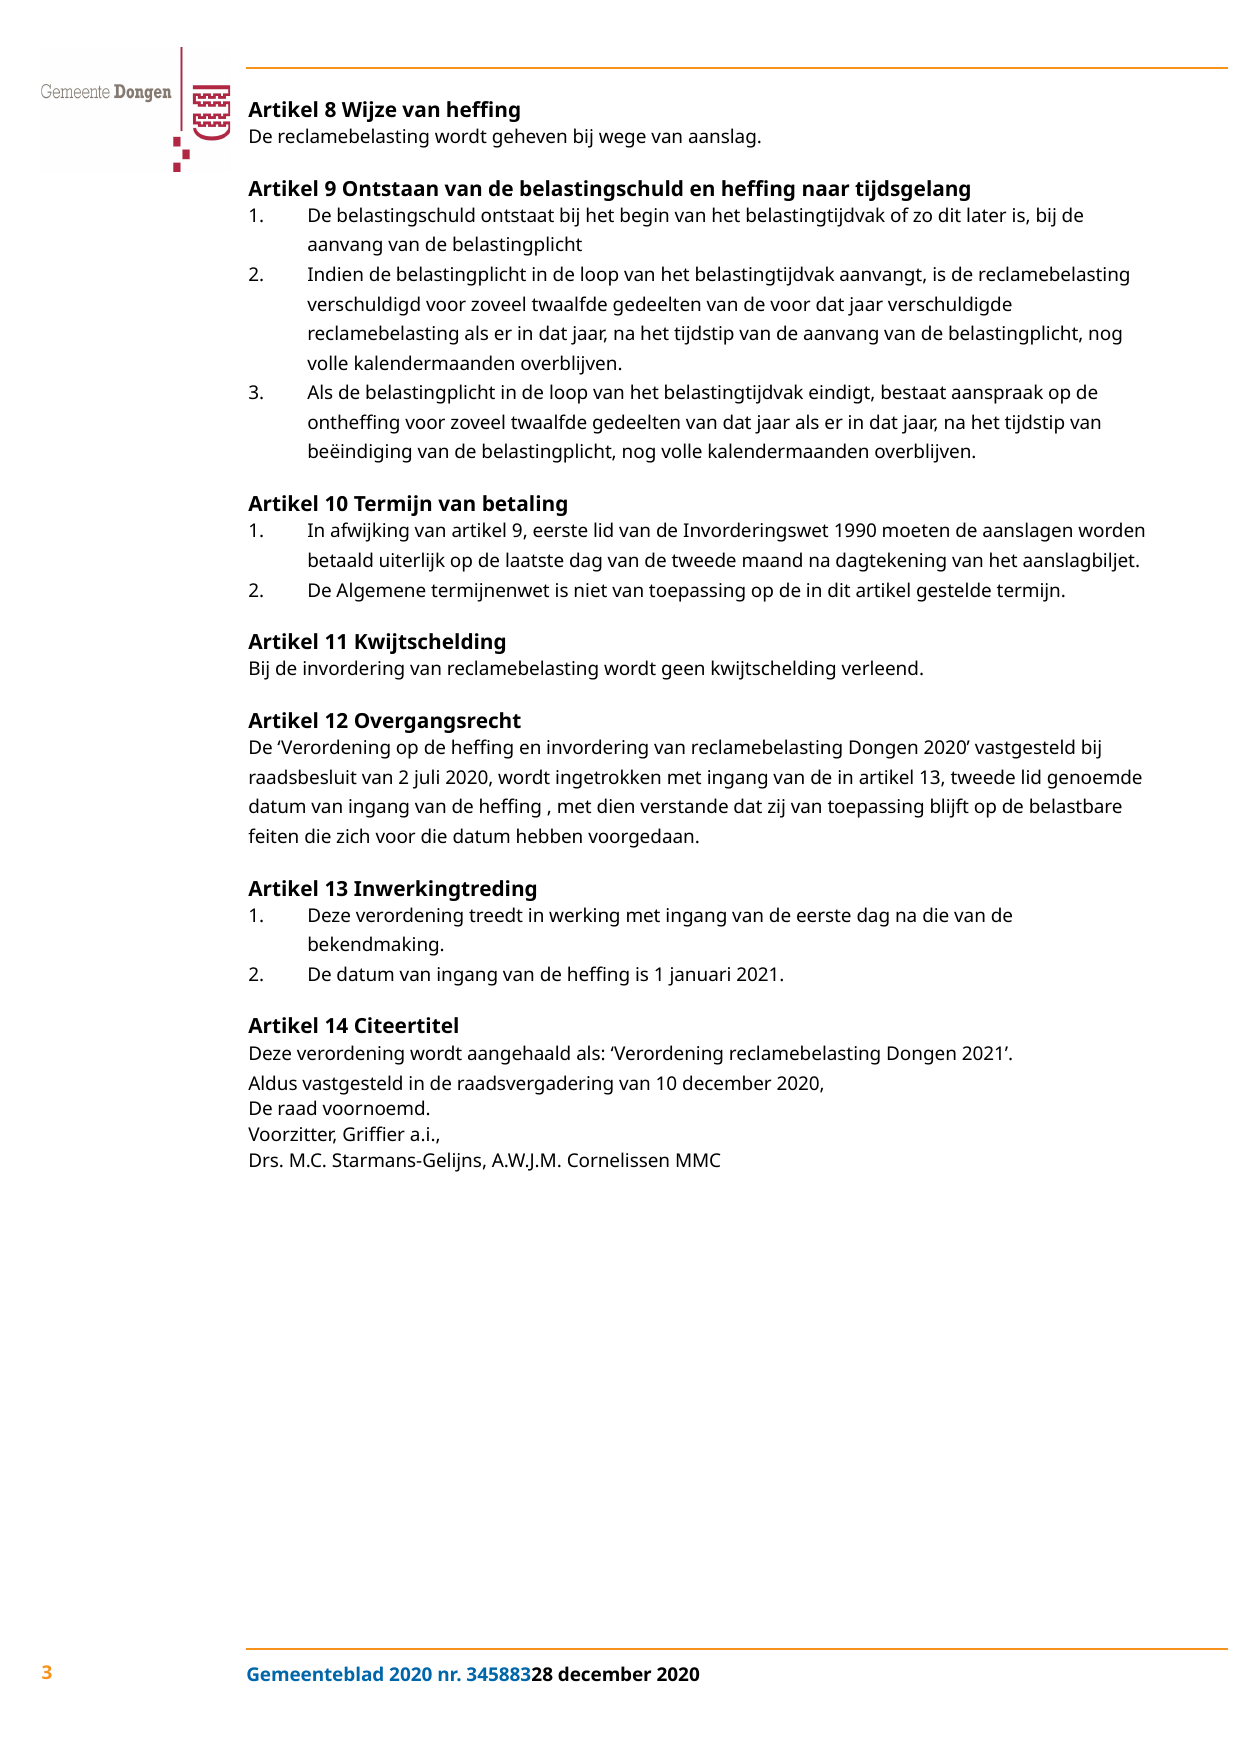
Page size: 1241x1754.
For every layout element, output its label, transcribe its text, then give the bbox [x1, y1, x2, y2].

text Artikel 13 Inwerkingtreding [248, 874, 1152, 902]
list De belastingschuld ontstaat bij het begin van het belastingtijdvak of zo dit later is, bij de aanvang van de belastingplicht [248, 202, 1152, 257]
text De ‘Verordening op de heffing en invordering van reclamebelasting Dongen 2020’ vastgesteld bij raadsbesluit van 2 juli 2020, wordt ingetrokken met ingang van de in artikel 13, tweede lid genoemde datum van ingang van de heffing , met dien verstande dat zij van toepassing blijft op de belastbare feiten die zich voor die datum hebben voorgedaan. [248, 734, 1152, 849]
text Artikel 8 Wijze van heffing [248, 95, 1152, 123]
text Voorzitter, Griffier a.i., [248, 1121, 1152, 1147]
text De raad voornoemd. [248, 1095, 1152, 1121]
picture [41, 47, 231, 172]
text Artikel 12 Overgangsrecht [248, 706, 1152, 734]
text De reclamebelasting wordt geheven bij wege van aanslag. [248, 123, 1152, 149]
text Artikel 10 Termijn van betaling [248, 489, 1152, 518]
text Aldus vastgesteld in de raadsvergadering van 10 december 2020, [248, 1070, 1152, 1095]
list Deze verordening treedt in werking met ingang van de eerste dag na die van de bekendmaking. [248, 902, 1152, 957]
list De datum van ingang van de heffing is 1 januari 2021. [248, 961, 1152, 987]
text Artikel 11 Kwijtschelding [248, 627, 1152, 656]
list In afwijking van artikel 9, eerste lid van de Invorderingswet 1990 moeten de aanslagen worden betaald uiterlijk op de laatste dag van de tweede maand na dagtekening van het aanslagbiljet. [248, 518, 1152, 573]
text Artikel 9 Ontstaan van de belastingschuld en heffing naar tijdsgelang [248, 174, 1152, 202]
list Als de belastingplicht in de loop van het belastingtijdvak eindigt, bestaat aanspraak op de ontheffing voor zoveel twaalfde gedeelten van dat jaar als er in dat jaar, na het tijdstip van beëindiging van de belastingplicht, nog volle kalendermaanden overblijven. [248, 379, 1152, 464]
list De Algemene termijnenwet is niet van toepassing op de in dit artikel gestelde termijn. [248, 577, 1152, 602]
text Drs. M.C. Starmans-Gelijns, A.W.J.M. Cornelissen MMC [248, 1147, 1152, 1173]
text Artikel 14 Citeertitel [248, 1012, 1152, 1040]
text Bij de invordering van reclamebelasting wordt geen kwijtschelding verleend. [248, 656, 1152, 681]
text Deze verordening wordt aangehaald als: ‘Verordening reclamebelasting Dongen 2021’. [248, 1040, 1152, 1066]
list Indien de belastingplicht in de loop van het belastingtijdvak aanvangt, is de reclamebelasting verschuldigd voor zoveel twaalfde gedeelten van de voor dat jaar verschuldigde reclamebelasting als er in dat jaar, na het tijdstip van de aanvang van de belastingplicht, nog volle kalendermaanden overblijven. [248, 261, 1152, 376]
